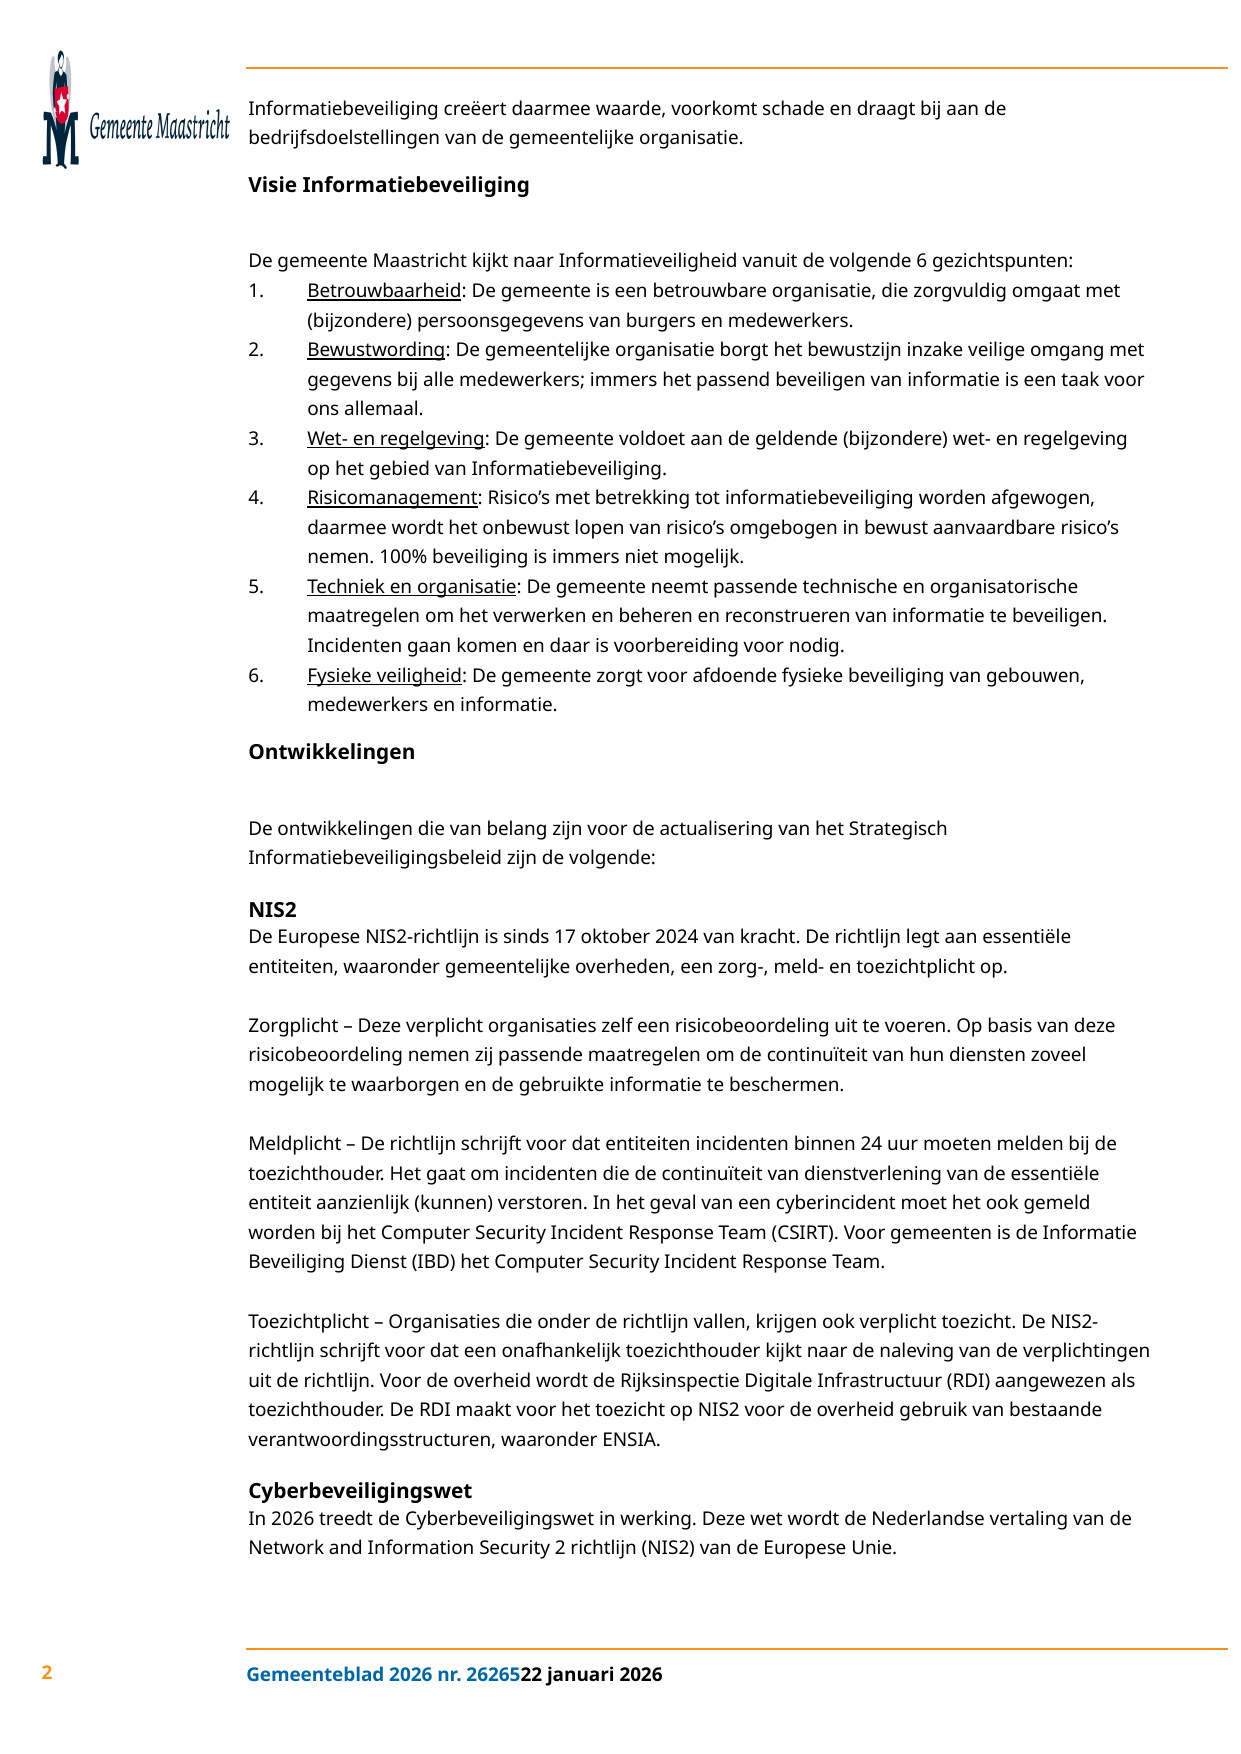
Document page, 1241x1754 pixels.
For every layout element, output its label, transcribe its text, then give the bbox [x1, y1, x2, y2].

text De ontwikkelingen die van belang zijn voor de actualisering van het Strategisch Informatiebeveiligingsbeleid zijn de volgende: [248, 815, 1152, 870]
text In 2026 treedt de Cyberbeveiligingswet in werking. Deze wet wordt de Nederlandse vertaling van de Network and Information Security 2 richtlijn (NIS2) van de Europese Unie. [248, 1505, 1152, 1560]
text Informatiebeveiliging creëert daarmee waarde, voorkomt schade en draagt bij aan de bedrijfsdoelstellingen van de gemeentelijke organisatie. [248, 95, 1152, 150]
text Toezichtplicht – Organisaties die onder de richtlijn vallen, krijgen ook verplicht toezicht. De NIS2-richtlijn schrijft voor dat een onafhankelijk toezichthouder kijkt naar de naleving van de verplichtingen uit de richtlijn. Voor de overheid wordt de Rijksinspectie Digitale Infrastructuur (RDI) aangewezen als toezichthouder. De RDI maakt voor het toezicht op NIS2 voor de overheid gebruik van bestaande verantwoordingsstructuren, waaronder ENSIA. [248, 1308, 1152, 1452]
list Wet- en regelgeving: De gemeente voldoet aan de geldende (bijzondere) wet- en regelgeving op het gebied van Informatiebeveiliging. [248, 425, 1152, 481]
picture [41, 47, 231, 172]
text NIS2 [248, 895, 1152, 923]
list Betrouwbaarheid: De gemeente is een betrouwbare organisatie, die zorgvuldig omgaat met (bijzondere) persoonsgegevens van burgers en medewerkers. [248, 277, 1152, 333]
text Zorgplicht – Deze verplicht organisaties zelf een risicobeoordeling uit te voeren. Op basis van deze risicobeoordeling nemen zij passende maatregelen om de continuïteit van hun diensten zoveel mogelijk te waarborgen en de gebruikte informatie te beschermen. [248, 1012, 1152, 1097]
list Fysieke veiligheid: De gemeente zorgt voor afdoende fysieke beveiliging van gebouwen, medewerkers en informatie. [248, 662, 1152, 717]
text Cyberbeveiligingswet [248, 1477, 1152, 1505]
text Visie Informatiebeveiliging [248, 170, 1152, 198]
text Meldplicht – De richtlijn schrijft voor dat entiteiten incidenten binnen 24 uur moeten melden bij de toezichthouder. Het gaat om incidenten die de continuïteit van dienstverlening van de essentiële entiteit aanzienlijk (kunnen) verstoren. In het geval van een cyberincident moet het ook gemeld worden bij het Computer Security Incident Response Team (CSIRT). Voor gemeenten is de Informatie Beveiliging Dienst (IBD) het Computer Security Incident Response Team. [248, 1130, 1152, 1274]
list Bewustwording: De gemeentelijke organisatie borgt het bewustzijn inzake veilige omgang met gegevens bij alle medewerkers; immers het passend beveiligen van informatie is een taak voor ons allemaal. [248, 336, 1152, 421]
list Risicomanagement: Risico’s met betrekking tot informatiebeveiliging worden afgewogen, daarmee wordt het onbewust lopen van risico’s omgebogen in bewust aanvaardbare risico’s nemen. 100% beveiliging is immers niet mogelijk. [248, 484, 1152, 569]
text De Europese NIS2-richtlijn is sinds 17 oktober 2024 van kracht. De richtlijn legt aan essentiële entiteiten, waaronder gemeentelijke overheden, een zorg-, meld- en toezichtplicht op. [248, 923, 1152, 978]
text De gemeente Maastricht kijkt naar Informatieveiligheid vanuit de volgende 6 gezichtspunten: [248, 248, 1152, 273]
list Techniek en organisatie: De gemeente neemt passende technische en organisatorische maatregelen om het verwerken en beheren en reconstrueren van informatie te beveiligen. Incidenten gaan komen en daar is voorbereiding voor nodig. [248, 573, 1152, 658]
text Ontwikkelingen [248, 737, 1152, 766]
